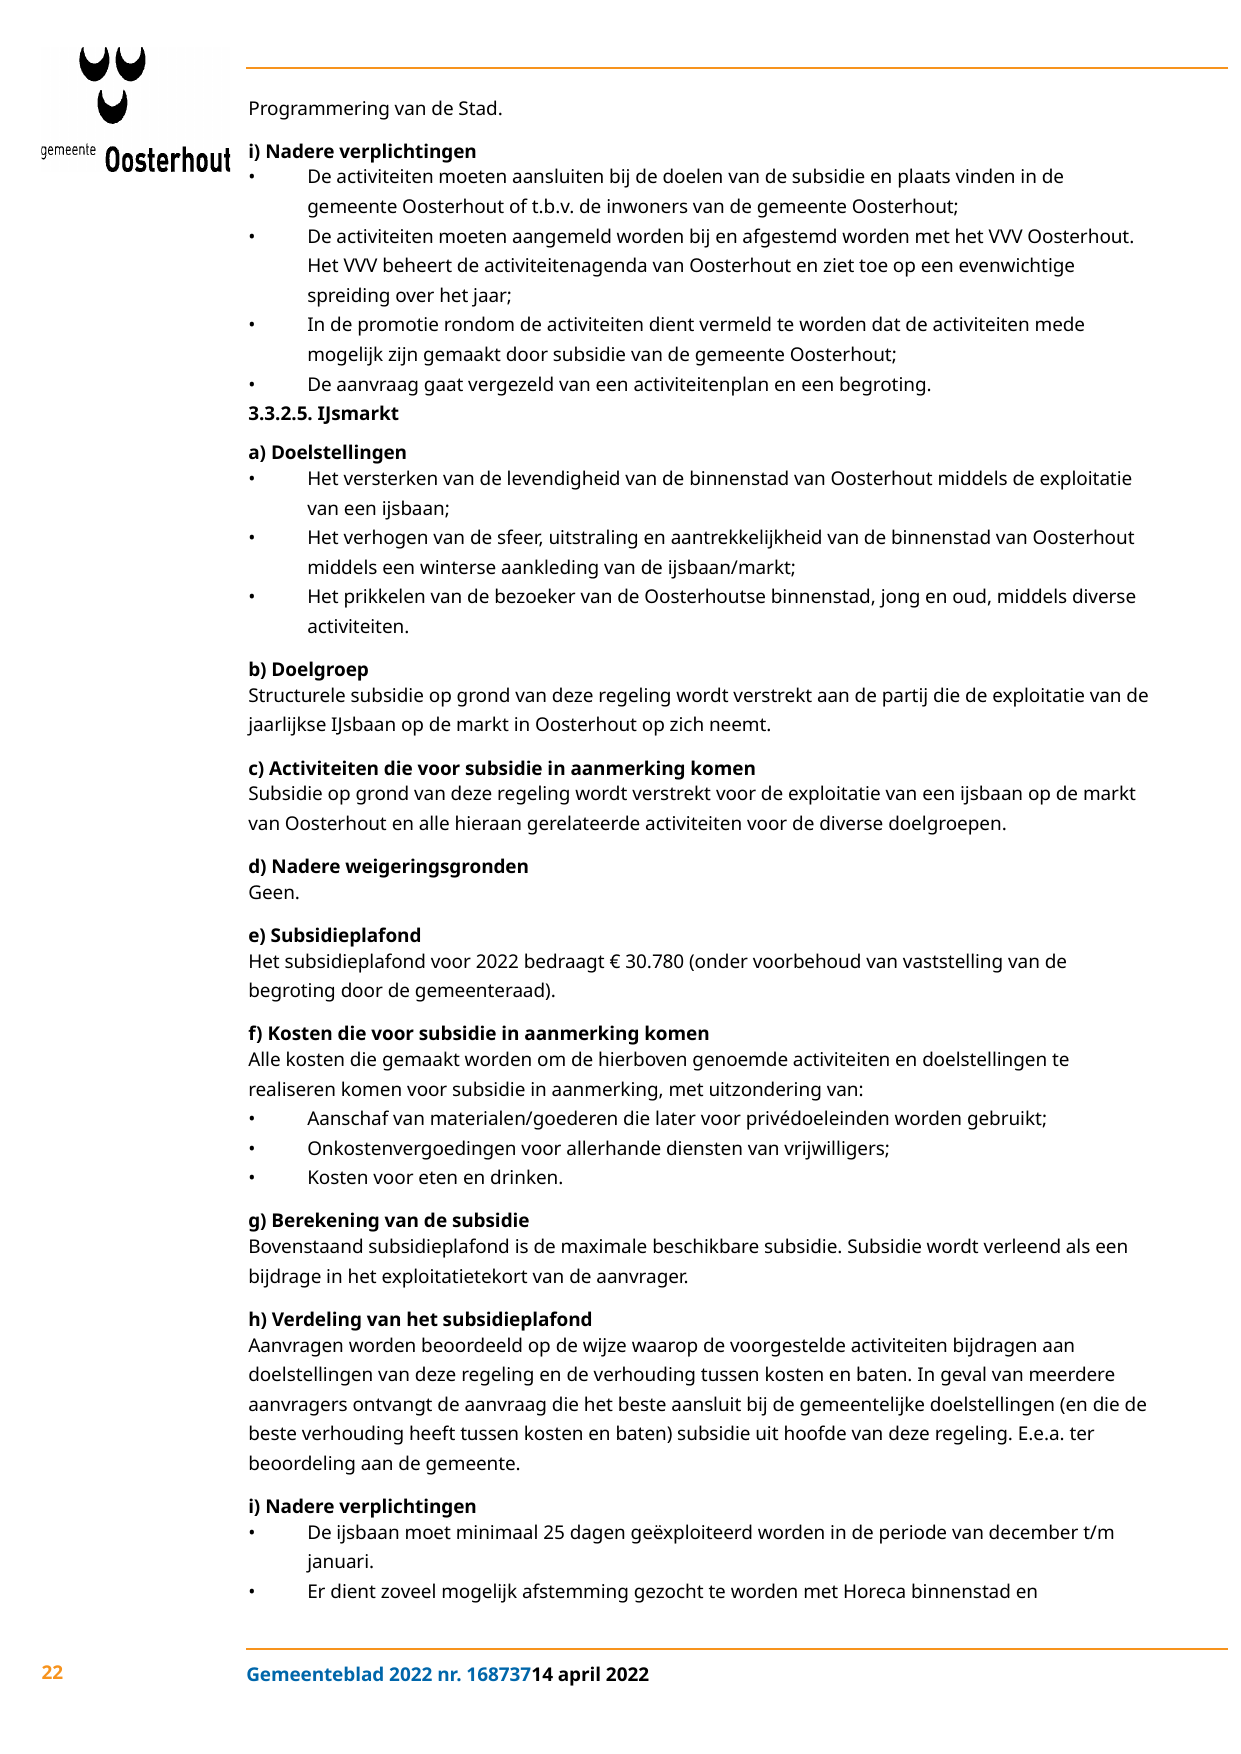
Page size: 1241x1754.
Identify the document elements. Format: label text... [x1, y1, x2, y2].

list De activiteiten moeten aangemeld worden bij en afgestemd worden met het VVV Oosterhout. Het VVV beheert de activiteitenagenda van Oosterhout en ziet toe op een evenwichtige spreiding over het jaar; [248, 223, 1152, 308]
text i) Nadere verplichtingen [248, 138, 1152, 164]
text e) Subsidieplafond [248, 922, 1152, 948]
list De ijsbaan moet minimaal 25 dagen geëxploiteerd worden in de periode van december t/m januari. [248, 1519, 1152, 1574]
list Er dient zoveel mogelijk afstemming gezocht te worden met Horeca binnenstad en [248, 1578, 1152, 1604]
text Structurele subsidie op grond van deze regeling wordt verstrekt aan de partij die de exploitatie van de jaarlijkse IJsbaan op de markt in Oosterhout op zich neemt. [248, 682, 1152, 737]
list Het verhogen van de sfeer, uitstraling en aantrekkelijkheid van de binnenstad van Oosterhout middels een winterse aankleding van de ijsbaan/markt; [248, 524, 1152, 580]
list De activiteiten moeten aansluiten bij de doelen van de subsidie en plaats vinden in de gemeente Oosterhout of t.b.v. de inwoners van de gemeente Oosterhout; [248, 164, 1152, 219]
text c) Activiteiten die voor subsidie in aanmerking komen [248, 755, 1152, 781]
list Het prikkelen van de bezoeker van de Oosterhoutse binnenstad, jong en oud, middels diverse activiteiten. [248, 584, 1152, 639]
text Het subsidieplafond voor 2022 bedraagt € 30.780 (onder voorbehoud van vaststelling van de begroting door de gemeenteraad). [248, 948, 1152, 1003]
list Het versterken van de levendigheid van de binnenstad van Oosterhout middels de exploitatie van een ijsbaan; [248, 465, 1152, 521]
text Programmering van de Stad. [248, 95, 1152, 121]
text g) Berekening van de subsidie [248, 1208, 1152, 1233]
list Kosten voor eten en drinken. [248, 1164, 1152, 1190]
text i) Nadere verplichtingen [248, 1493, 1152, 1519]
list Onkostenvergoedingen voor allerhande diensten van vrijwilligers; [248, 1135, 1152, 1161]
text Aanvragen worden beoordeeld op de wijze waarop de voorgestelde activiteiten bijdragen aan doelstellingen van deze regeling en de verhouding tussen kosten en baten. In geval van meerdere aanvragers ontvangt de aanvraag die het beste aansluit bij de gemeentelijke doelstellingen (en die de beste verhouding heeft tussen kosten en baten) subsidie uit hoofde van deze regeling. E.e.a. ter beoordeling aan de gemeente. [248, 1332, 1152, 1476]
text Geen. [248, 879, 1152, 905]
text d) Nadere weigeringsgronden [248, 853, 1152, 879]
text Subsidie op grond van deze regeling wordt verstrekt voor de exploitatie van een ijsbaan op de markt van Oosterhout en alle hieraan gerelateerde activiteiten voor de diverse doelgroepen. [248, 781, 1152, 836]
picture [41, 47, 231, 172]
list In de promotie rondom de activiteiten dient vermeld te worden dat de activiteiten mede mogelijk zijn gemaakt door subsidie van de gemeente Oosterhout; [248, 312, 1152, 367]
text h) Verdeling van het subsidieplafond [248, 1306, 1152, 1332]
text Bovenstaand subsidieplafond is de maximale beschikbare subsidie. Subsidie wordt verleend als een bijdrage in het exploitatietekort van de aanvrager. [248, 1233, 1152, 1289]
text a) Doelstellingen [248, 439, 1152, 465]
text 3.3.2.5. IJsmarkt [248, 400, 1152, 426]
text Alle kosten die gemaakt worden om de hierboven genoemde activiteiten en doelstellingen te realiseren komen voor subsidie in aanmerking, met uitzondering van: [248, 1046, 1152, 1102]
text f) Kosten die voor subsidie in aanmerking komen [248, 1021, 1152, 1046]
list Aanschaf van materialen/goederen die later voor privédoeleinden worden gebruikt; [248, 1105, 1152, 1131]
list De aanvraag gaat vergezeld van een activiteitenplan en een begroting. [248, 371, 1152, 396]
text b) Doelgroep [248, 656, 1152, 682]
